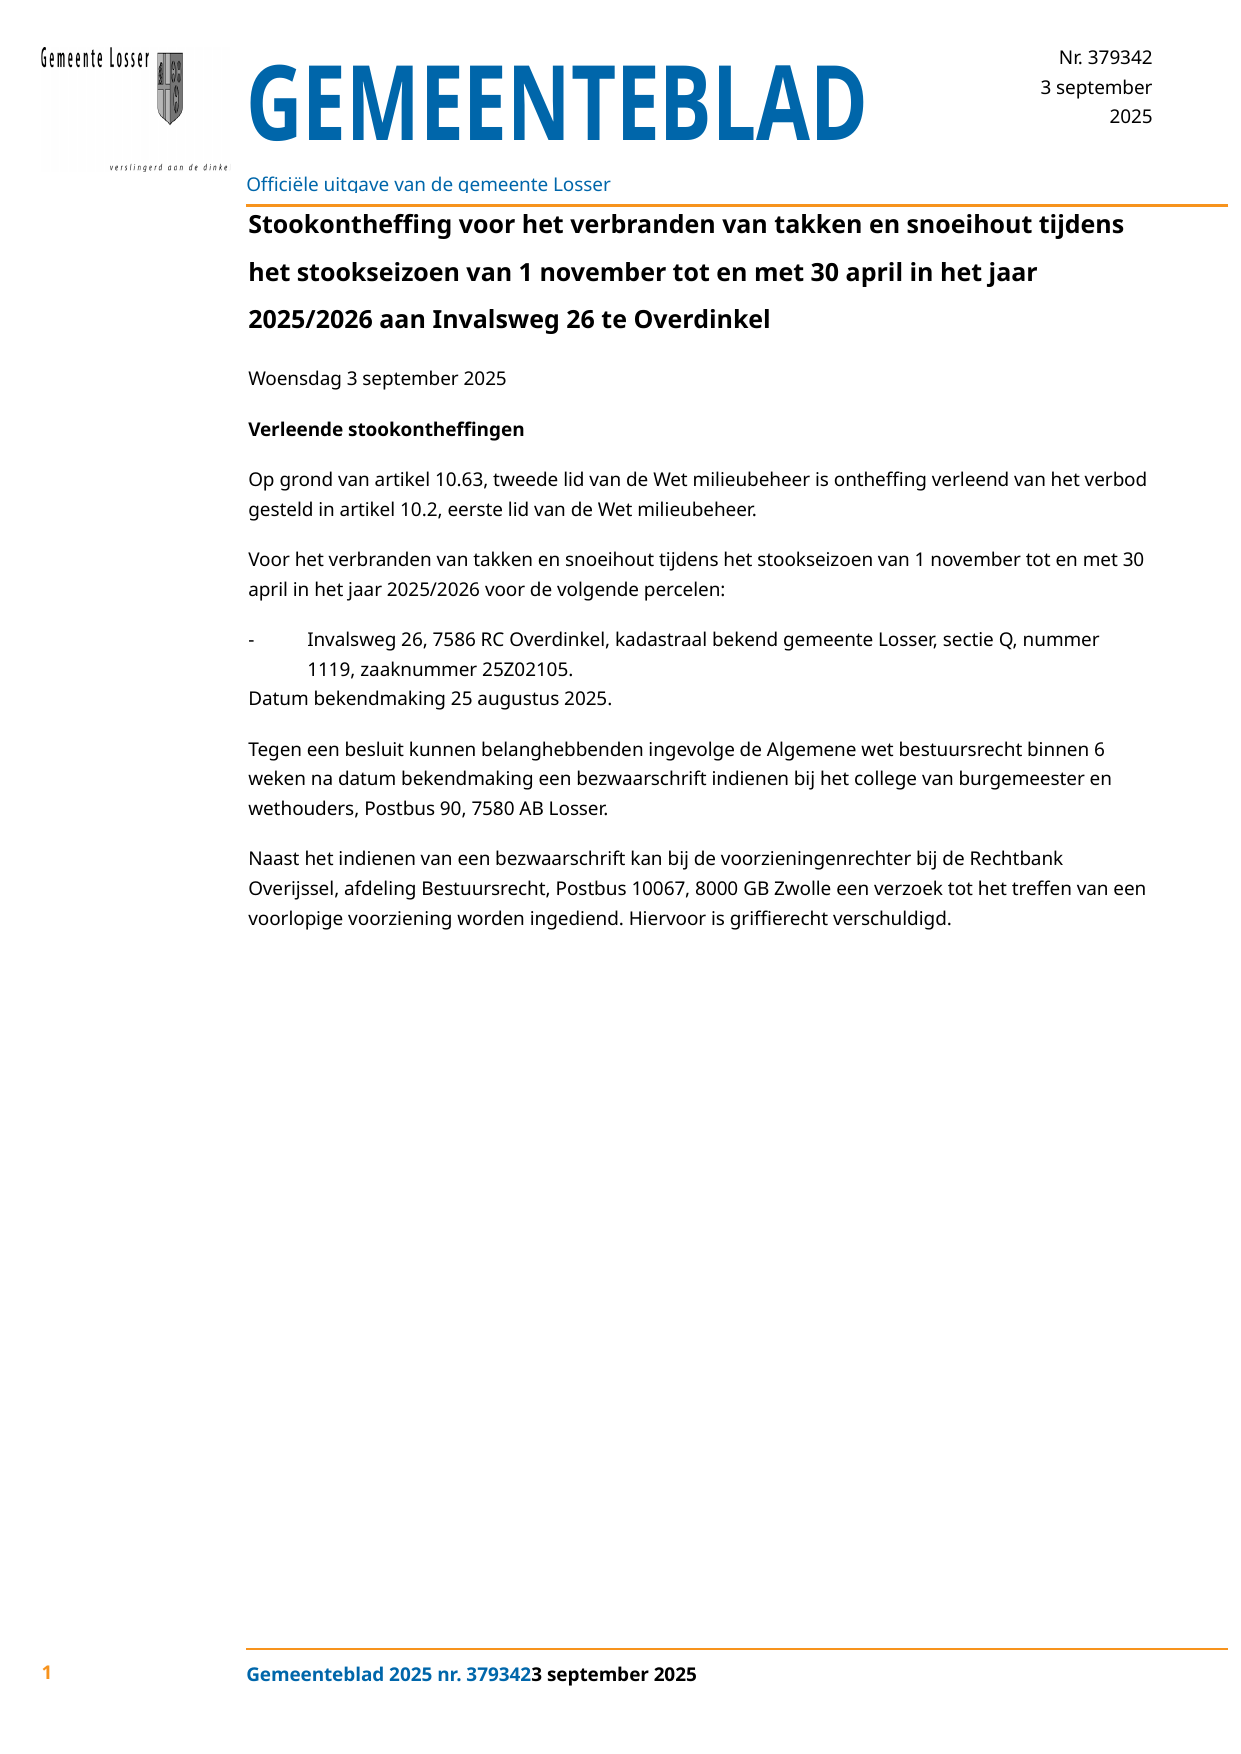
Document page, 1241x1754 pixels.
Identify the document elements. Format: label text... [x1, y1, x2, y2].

text Voor het verbranden van takken en snoeihout tijdens het stookseizoen van 1 november tot en met 30 april in het jaar 2025/2026 voor de volgende percelen: [248, 546, 1152, 602]
text Stookontheffing voor het verbranden van takken en snoeihout tijdens het stookseizoen van 1 november tot en met 30 april in het jaar 2025/2026 aan Invalsweg 26 te Overdinkel [248, 207, 1152, 336]
text Woensdag 3 september 2025 [248, 366, 1152, 391]
text Tegen een besluit kunnen belanghebbenden ingevolge de Algemene wet bestuursrecht binnen 6 weken na datum bekendmaking een bezwaarschrift indienen bij het college van burgemeester en wethouders, Postbus 90, 7580 AB Losser. [248, 736, 1152, 821]
text Op grond van artikel 10.63, tweede lid van de Wet milieubeheer is ontheffing verleend van het verbod gesteld in artikel 10.2, eerste lid van de Wet milieubeheer. [248, 466, 1152, 522]
text Verleende stookontheffingen [248, 416, 1152, 442]
list Invalsweg 26, 7586 RC Overdinkel, kadastraal bekend gemeente Losser, sectie Q, nummer 1119, zaaknummer 25Z02105. [248, 626, 1152, 682]
text Datum bekendmaking 25 augustus 2025. [248, 686, 1152, 711]
picture [41, 47, 231, 172]
text Naast het indienen van een bezwaarschrift kan bij de voorzieningenrechter bij de Rechtbank Overijssel, afdeling Bestuursrecht, Postbus 10067, 8000 GB Zwolle een verzoek tot het treffen van een voorlopige voorziening worden ingediend. Hiervoor is griffierecht verschuldigd. [248, 846, 1152, 930]
